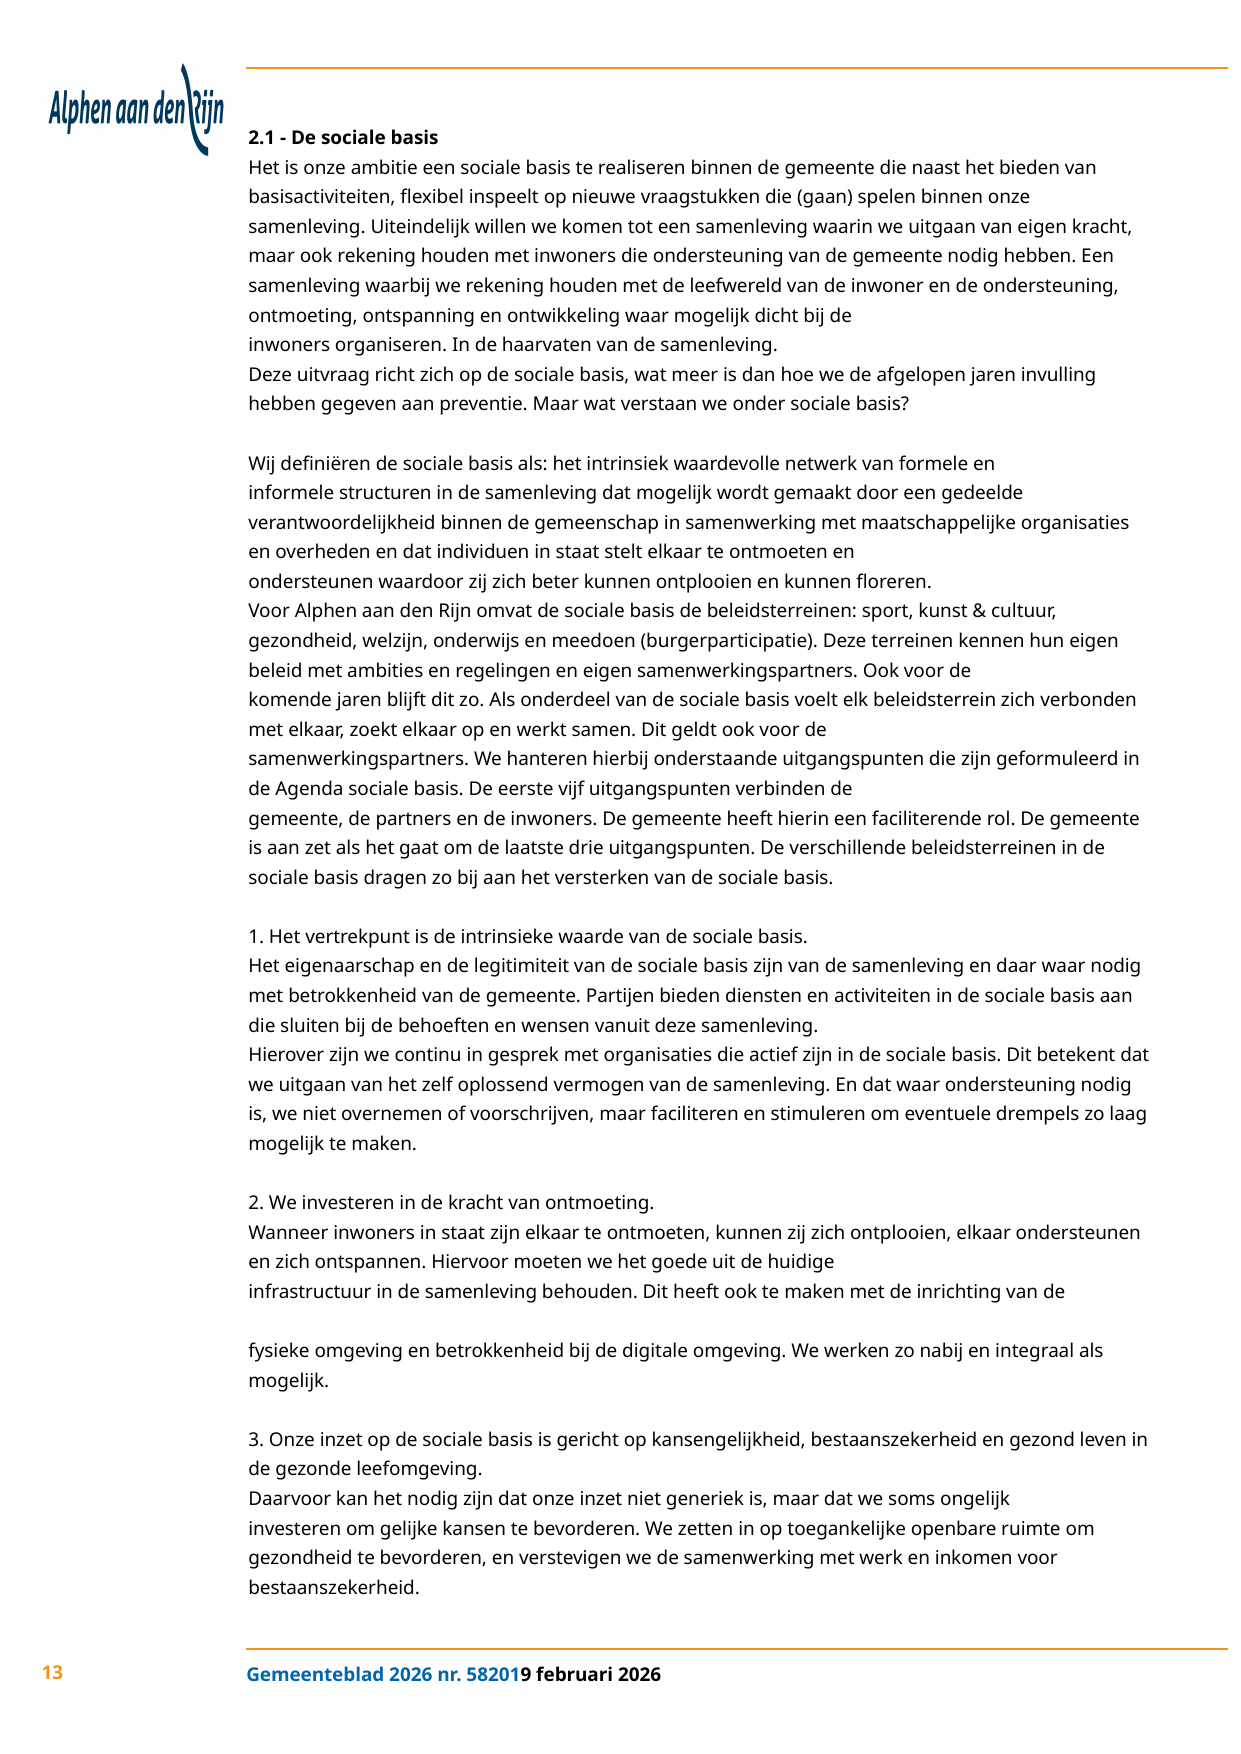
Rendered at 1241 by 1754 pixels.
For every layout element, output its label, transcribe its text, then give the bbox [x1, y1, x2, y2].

picture [41, 47, 231, 172]
text gemeente, de partners en de inwoners. De gemeente heeft hierin een faciliterende rol. De gemeente is aan zet als het gaat om de laatste drie uitgangspunten. De verschillende beleidsterreinen in de sociale basis dragen zo bij aan het versterken van de sociale basis. [248, 805, 1152, 890]
text informele structuren in de samenleving dat mogelijk wordt gemaakt door een gedeelde verantwoordelijkheid binnen de gemeenschap in samenwerking met maatschappelijke organisaties en overheden en dat individuen in staat stelt elkaar te ontmoeten en [248, 479, 1152, 564]
text Het is onze ambitie een sociale basis te realiseren binnen de gemeente die naast het bieden van basisactiviteiten, flexibel inspeelt op nieuwe vraagstukken die (gaan) spelen binnen onze samenleving. Uiteindelijk willen we komen tot een samenleving waarin we uitgaan van eigen kracht, maar ook rekening houden met inwoners die ondersteuning van de gemeente nodig hebben. Een samenleving waarbij we rekening houden met de leefwereld van de inwoner en de ondersteuning, ontmoeting, ontspanning en ontwikkeling waar mogelijk dicht bij de [248, 154, 1152, 328]
text Hierover zijn we continu in gesprek met organisaties die actief zijn in de sociale basis. Dit betekent dat we uitgaan van het zelf oplossend vermogen van de samenleving. En dat waar ondersteuning nodig is, we niet overnemen of voorschrijven, maar faciliteren en stimuleren om eventuele drempels zo laag mogelijk te maken. [248, 1041, 1152, 1156]
text samenwerkingspartners. We hanteren hierbij onderstaande uitgangspunten die zijn geformuleerd in de Agenda sociale basis. De eerste vijf uitgangspunten verbinden de [248, 746, 1152, 801]
text ondersteunen waardoor zij zich beter kunnen ontplooien en kunnen floreren. [248, 568, 1152, 594]
text Wanneer inwoners in staat zijn elkaar te ontmoeten, kunnen zij zich ontplooien, elkaar ondersteunen en zich ontspannen. Hiervoor moeten we het goede uit de huidige [248, 1219, 1152, 1274]
text 2.1 - De sociale basis [248, 124, 1152, 150]
text Daarvoor kan het nodig zijn dat onze inzet niet generiek is, maar dat we soms ongelijk [248, 1485, 1152, 1511]
text Wij definiëren de sociale basis als: het intrinsiek waardevolle netwerk van formele en [248, 450, 1152, 476]
text infrastructuur in de samenleving behouden. Dit heeft ook te maken met de inrichting van de [248, 1278, 1152, 1304]
text 1. Het vertrekpunt is de intrinsieke waarde van de sociale basis. [248, 923, 1152, 949]
text 2. We investeren in de kracht van ontmoeting. [248, 1189, 1152, 1215]
text Deze uitvraag richt zich op de sociale basis, wat meer is dan hoe we de afgelopen jaren invulling hebben gegeven aan preventie. Maar wat verstaan we onder sociale basis? [248, 361, 1152, 416]
text Voor Alphen aan den Rijn omvat de sociale basis de beleidsterreinen: sport, kunst & cultuur, gezondheid, welzijn, onderwijs en meedoen (burgerparticipatie). Deze terreinen kennen hun eigen beleid met ambities en regelingen en eigen samenwerkingspartners. Ook voor de [248, 598, 1152, 683]
text investeren om gelijke kansen te bevorderen. We zetten in op toegankelijke openbare ruimte om gezondheid te bevorderen, en verstevigen we de samenwerking met werk en inkomen voor bestaanszekerheid. [248, 1515, 1152, 1600]
text 3. Onze inzet op de sociale basis is gericht op kansengelijkheid, bestaanszekerheid en gezond leven in de gezonde leefomgeving. [248, 1426, 1152, 1481]
text fysieke omgeving en betrokkenheid bij de digitale omgeving. We werken zo nabij en integraal als mogelijk. [248, 1337, 1152, 1393]
text komende jaren blijft dit zo. Als onderdeel van de sociale basis voelt elk beleidsterrein zich verbonden met elkaar, zoekt elkaar op en werkt samen. Dit geldt ook voor de [248, 686, 1152, 742]
text Het eigenaarschap en de legitimiteit van de sociale basis zijn van de samenleving en daar waar nodig met betrokkenheid van de gemeente. Partijen bieden diensten en activiteiten in de sociale basis aan die sluiten bij de behoeften en wensen vanuit deze samenleving. [248, 953, 1152, 1038]
text inwoners organiseren. In de haarvaten van de samenleving. [248, 331, 1152, 357]
